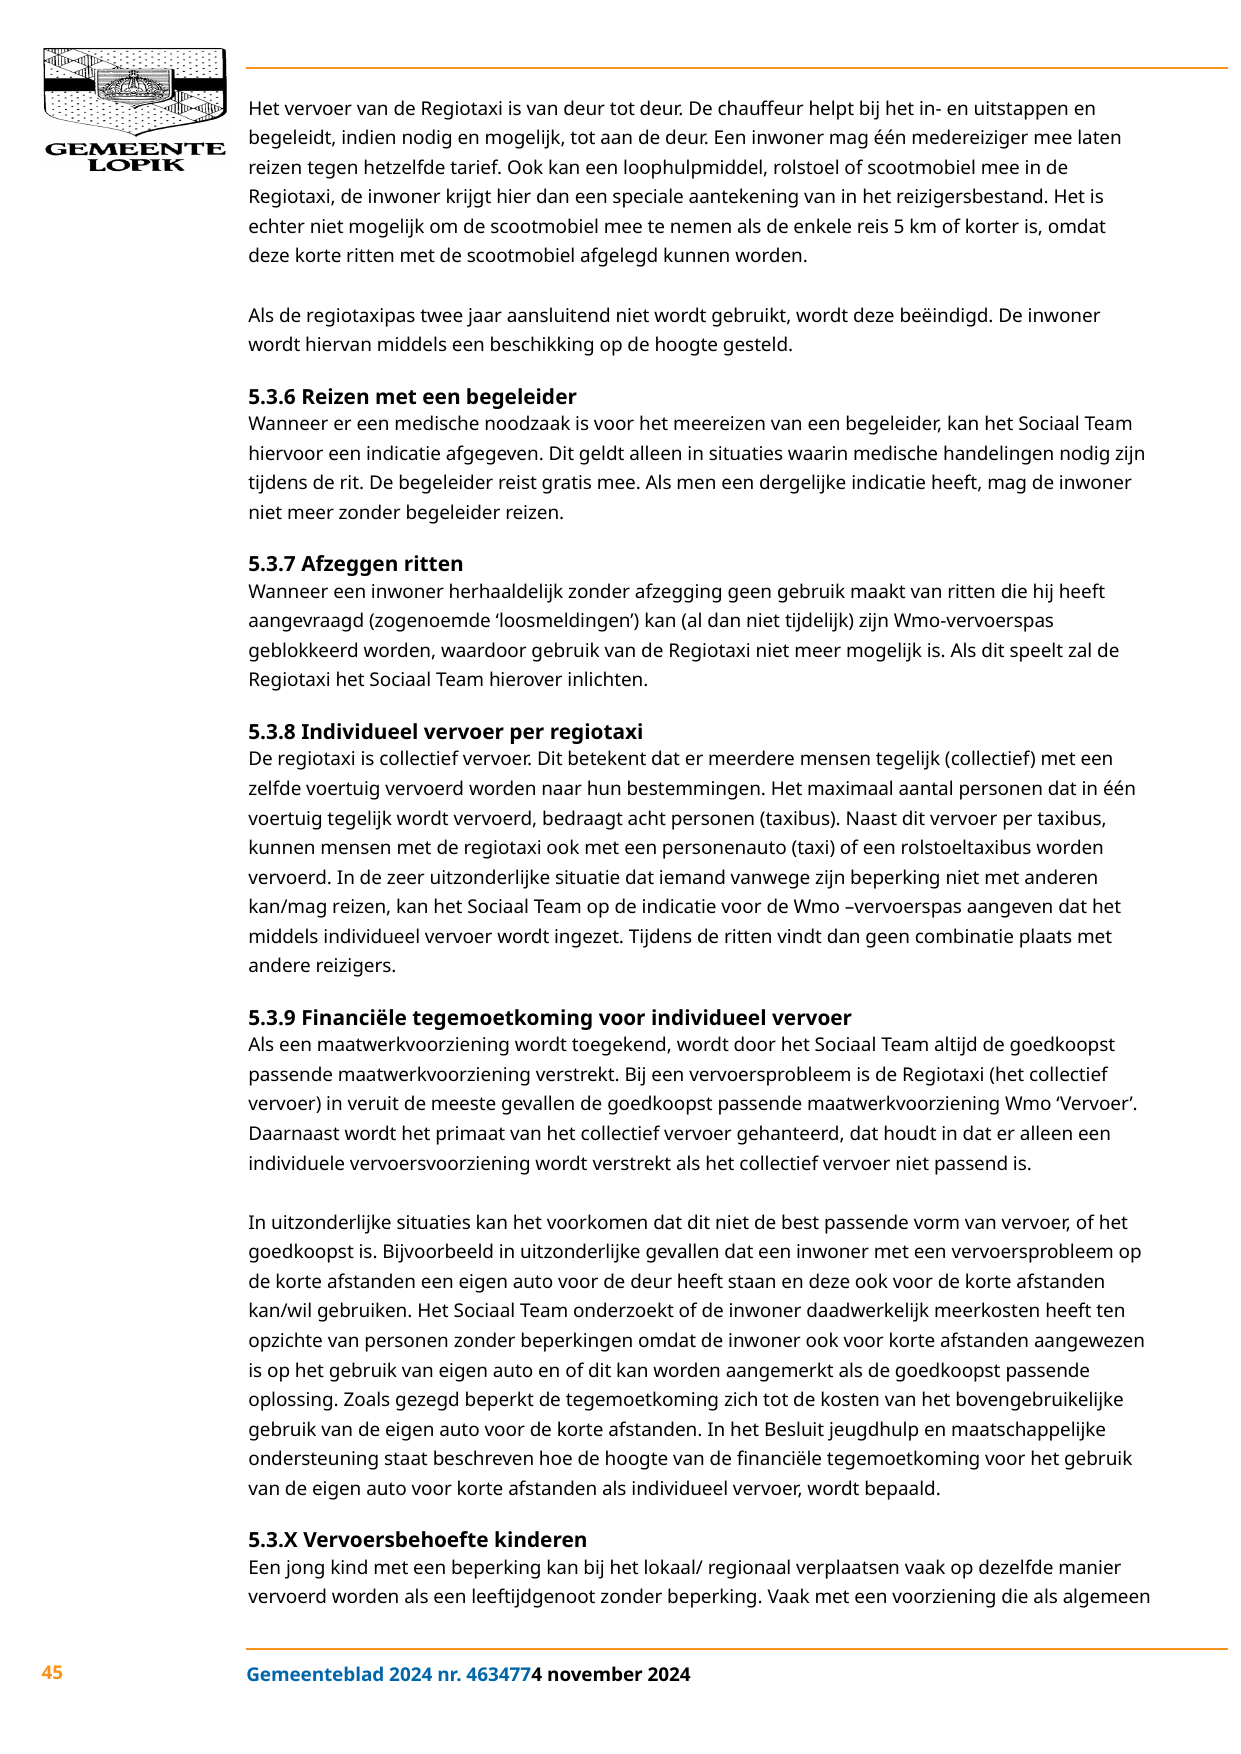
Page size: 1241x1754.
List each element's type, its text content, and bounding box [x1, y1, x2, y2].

text 5.3.6 Reizen met een begeleider [248, 382, 1152, 410]
text Een jong kind met een beperking kan bij het lokaal/ regionaal verplaatsen vaak op dezelfde manier vervoerd worden als een leeftijdgenoot zonder beperking. Vaak met een voorziening die als algemeen [248, 1554, 1152, 1609]
text Als de regiotaxipas twee jaar aansluitend niet wordt gebruikt, wordt deze beëindigd. De inwoner wordt hiervan middels een beschikking op de hoogte gesteld. [248, 302, 1152, 357]
text 5.3.7 Afzeggen ritten [248, 549, 1152, 578]
picture [41, 47, 231, 172]
text Wanneer een inwoner herhaaldelijk zonder afzegging geen gebruik maakt van ritten die hij heeft aangevraagd (zogenoemde ‘loosmeldingen’) kan (al dan niet tijdelijk) zijn Wmo-vervoerspas geblokkeerd worden, waardoor gebruik van de Regiotaxi niet meer mogelijk is. Als dit speelt zal de Regiotaxi het Sociaal Team hierover inlichten. [248, 578, 1152, 692]
text Als een maatwerkvoorziening wordt toegekend, wordt door het Sociaal Team altijd de goedkoopst passende maatwerkvoorziening verstrekt. Bij een vervoersprobleem is de Regiotaxi (het collectief vervoer) in veruit de meeste gevallen de goedkoopst passende maatwerkvoorziening Wmo ‘Vervoer’. Daarnaast wordt het primaat van het collectief vervoer gehanteerd, dat houdt in dat er alleen een individuele vervoersvoorziening wordt verstrekt als het collectief vervoer niet passend is. [248, 1031, 1152, 1176]
text 5.3.8 Individueel vervoer per regiotaxi [248, 717, 1152, 746]
text In uitzonderlijke situaties kan het voorkomen dat dit niet de best passende vorm van vervoer, of het goedkoopst is. Bijvoorbeeld in uitzonderlijke gevallen dat een inwoner met een vervoersprobleem op de korte afstanden een eigen auto voor de deur heeft staan en deze ook voor de korte afstanden kan/wil gebruiken. Het Sociaal Team onderzoekt of de inwoner daadwerkelijk meerkosten heeft ten opzichte van personen zonder beperkingen omdat de inwoner ook voor korte afstanden aangewezen is op het gebruik van eigen auto en of dit kan worden aangemerkt als de goedkoopst passende oplossing. Zoals gezegd beperkt de tegemoetkoming zich tot de kosten van het bovengebruikelijke gebruik van de eigen auto voor de korte afstanden. In het Besluit jeugdhulp en maatschappelijke ondersteuning staat beschreven hoe de hoogte van de financiële tegemoetkoming voor het gebruik van de eigen auto voor korte afstanden als individueel vervoer, wordt bepaald. [248, 1209, 1152, 1501]
text Het vervoer van de Regiotaxi is van deur tot deur. De chauffeur helpt bij het in- en uitstappen en begeleidt, indien nodig en mogelijk, tot aan de deur. Een inwoner mag één medereiziger mee laten reizen tegen hetzelfde tarief. Ook kan een loophulpmiddel, rolstoel of scootmobiel mee in de Regiotaxi, de inwoner krijgt hier dan een speciale aantekening van in het reizigersbestand. Het is echter niet mogelijk om de scootmobiel mee te nemen als de enkele reis 5 km of korter is, omdat deze korte ritten met de scootmobiel afgelegd kunnen worden. [248, 95, 1152, 268]
text 5.3.9 Financiële tegemoetkoming voor individueel vervoer [248, 1003, 1152, 1031]
text De regiotaxi is collectief vervoer. Dit betekent dat er meerdere mensen tegelijk (collectief) met een zelfde voertuig vervoerd worden naar hun bestemmingen. Het maximaal aantal personen dat in één voertuig tegelijk wordt vervoerd, bedraagt acht personen (taxibus). Naast dit vervoer per taxibus, kunnen mensen met de regiotaxi ook met een personenauto (taxi) of een rolstoeltaxibus worden vervoerd. In de zeer uitzonderlijke situatie dat iemand vanwege zijn beperking niet met anderen kan/mag reizen, kan het Sociaal Team op de indicatie voor de Wmo –vervoerspas aangeven dat het middels individueel vervoer wordt ingezet. Tijdens de ritten vindt dan geen combinatie plaats met andere reizigers. [248, 746, 1152, 978]
text Wanneer er een medische noodzaak is voor het meereizen van een begeleider, kan het Sociaal Team hiervoor een indicatie afgegeven. Dit geldt alleen in situaties waarin medische handelingen nodig zijn tijdens de rit. De begeleider reist gratis mee. Als men een dergelijke indicatie heeft, mag de inwoner niet meer zonder begeleider reizen. [248, 410, 1152, 525]
text 5.3.X Vervoersbehoefte kinderen [248, 1526, 1152, 1554]
